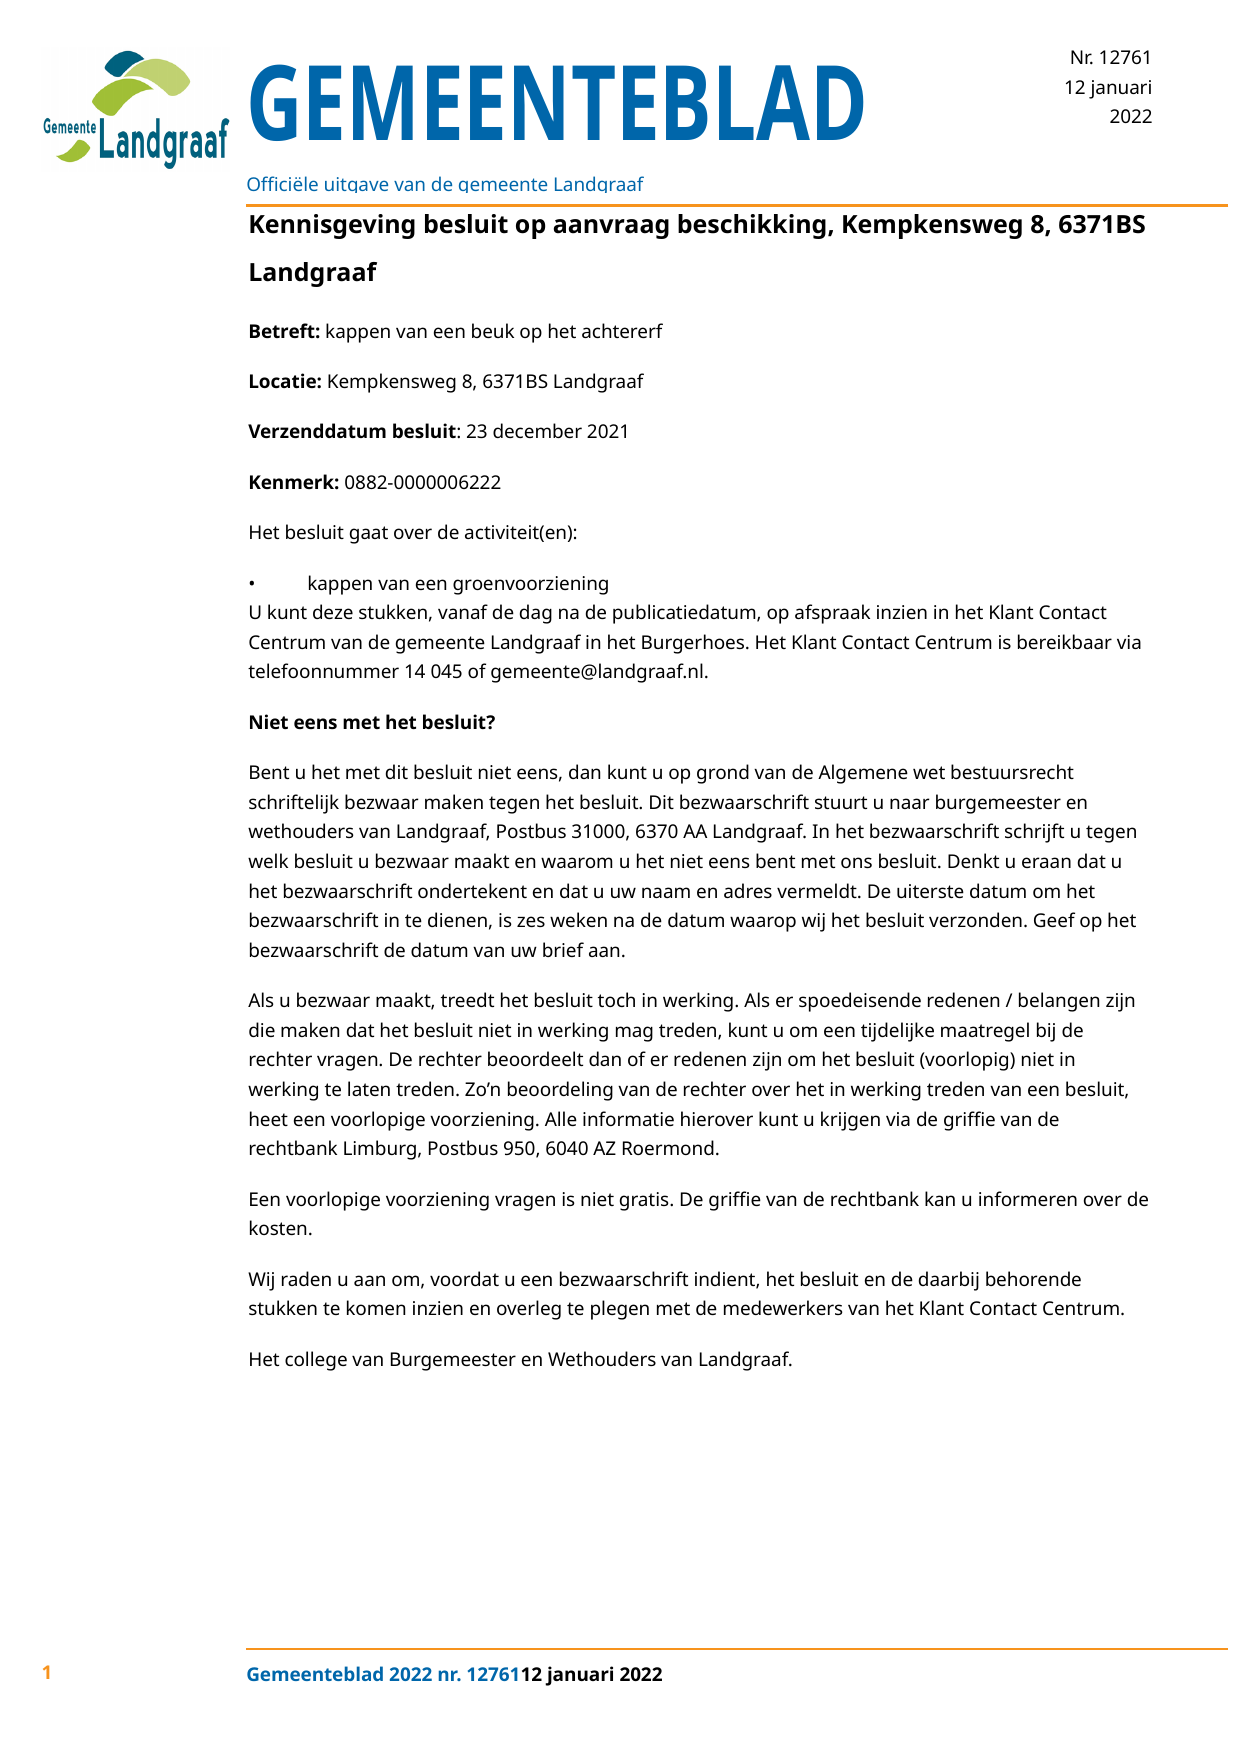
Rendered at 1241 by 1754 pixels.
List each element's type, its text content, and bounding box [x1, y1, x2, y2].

text Kenmerk: 0882-0000006222 [248, 469, 1152, 495]
text Bent u het met dit besluit niet eens, dan kunt u op grond van de Algemene wet bestuursrecht schriftelijk bezwaar maken tegen het besluit. Dit bezwaarschrift stuurt u naar burgemeester en wethouders van Landgraaf, Postbus 31000, 6370 AA Landgraaf. In het bezwaarschrift schrijft u tegen welk besluit u bezwaar maakt en waarom u het niet eens bent met ons besluit. Denkt u eraan dat u het bezwaarschrift ondertekent en dat u uw naam en adres vermeldt. De uiterste datum om het bezwaarschrift in te dienen, is zes weken na de datum waarop wij het besluit verzonden. Geef op het bezwaarschrift de datum van uw brief aan. [248, 759, 1152, 963]
text Wij raden u aan om, voordat u een bezwaarschrift indient, het besluit en de daarbij behorende stukken te komen inzien en overleg te plegen met de medewerkers van het Klant Contact Centrum. [248, 1266, 1152, 1321]
text Als u bezwaar maakt, treedt het besluit toch in werking. Als er spoedeisende redenen / belangen zijn die maken dat het besluit niet in werking mag treden, kunt u om een tijdelijke maatregel bij de rechter vragen. De rechter beoordeelt dan of er redenen zijn om het besluit (voorlopig) niet in werking te laten treden. Zo’n beoordeling van de rechter over het in werking treden van een besluit, heet een voorlopige voorziening. Alle informatie hierover kunt u krijgen via de griffie van de rechtbank Limburg, Postbus 950, 6040 AZ Roermond. [248, 987, 1152, 1161]
text U kunt deze stukken, vanaf de dag na de publicatiedatum, op afspraak inzien in het Klant Contact Centrum van de gemeente Landgraaf in het Burgerhoes. Het Klant Contact Centrum is bereikbaar via telefoonnummer 14 045 of gemeente@landgraaf.nl. [248, 599, 1152, 684]
text Het besluit gaat over de activiteit(en): [248, 519, 1152, 545]
picture [41, 47, 231, 172]
text Betreft: kappen van een beuk op het achtererf [248, 318, 1152, 344]
text Kennisgeving besluit op aanvraag beschikking, Kempkensweg 8, 6371BS Landgraaf [248, 207, 1152, 288]
text Niet eens met het besluit? [248, 709, 1152, 735]
text Het college van Burgemeester en Wethouders van Landgraaf. [248, 1346, 1152, 1372]
list kappen van een groenvoorziening [248, 570, 1152, 596]
text Locatie: Kempkensweg 8, 6371BS Landgraaf [248, 368, 1152, 394]
text Een voorlopige voorziening vragen is niet gratis. De griffie van de rechtbank kan u informeren over de kosten. [248, 1186, 1152, 1241]
text Verzenddatum besluit: 23 december 2021 [248, 419, 1152, 444]
